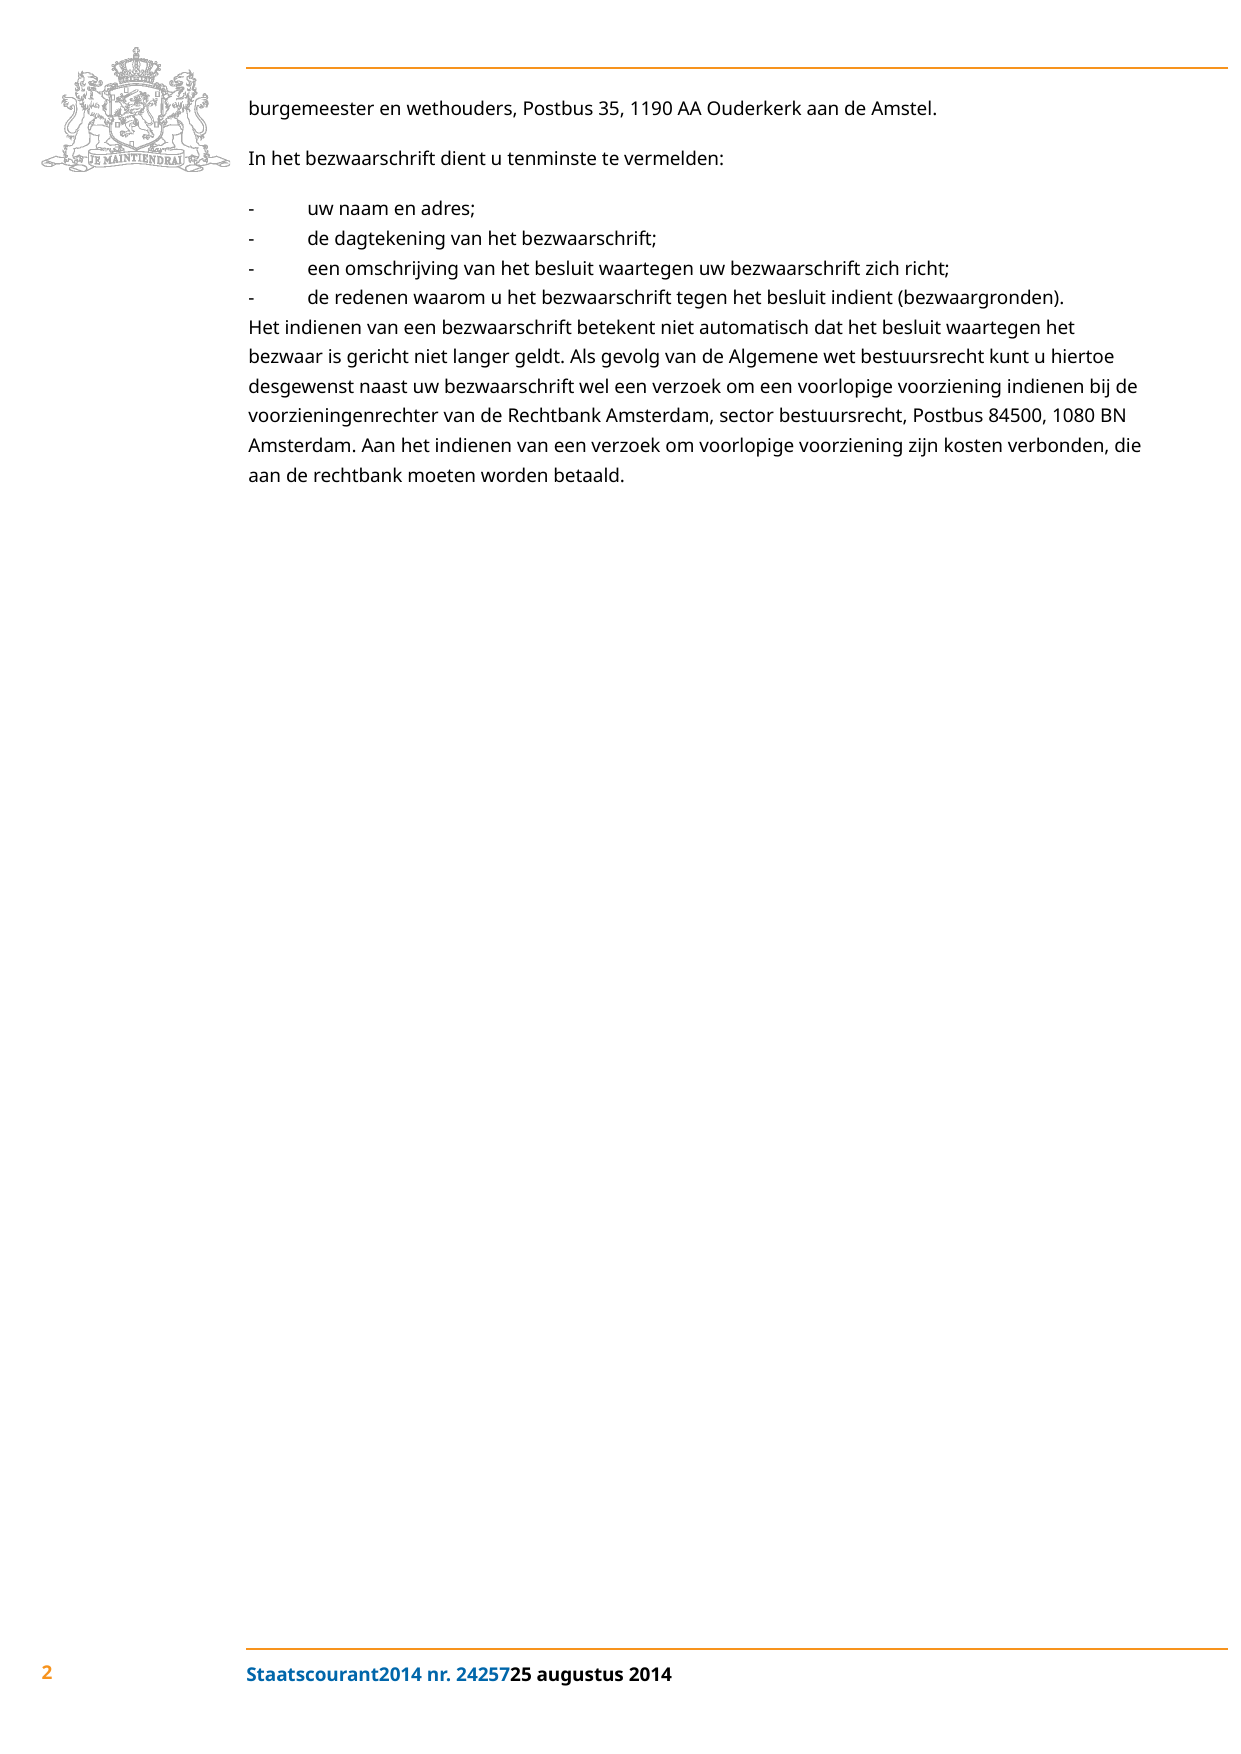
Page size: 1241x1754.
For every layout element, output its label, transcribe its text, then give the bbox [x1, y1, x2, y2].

list een omschrijving van het besluit waartegen uw bezwaarschrift zich richt; [248, 255, 1152, 281]
picture [41, 47, 231, 172]
text In het bezwaarschrift dient u tenminste te vermelden: [248, 145, 1152, 171]
text Het indienen van een bezwaarschrift betekent niet automatisch dat het besluit waartegen het bezwaar is gericht niet langer geldt. Als gevolg van de Algemene wet bestuursrecht kunt u hiertoe desgewenst naast uw bezwaarschrift wel een verzoek om een voorlopige voorziening indienen bij de voorzieningenrechter van de Rechtbank Amsterdam, sector bestuursrecht, Postbus 84500, 1080 BN Amsterdam. Aan het indienen van een verzoek om voorlopige voorziening zijn kosten verbonden, die aan de rechtbank moeten worden betaald. [248, 314, 1152, 488]
text burgemeester en wethouders, Postbus 35, 1190 AA Ouderkerk aan de Amstel. [248, 95, 1152, 121]
list de dagtekening van het bezwaarschrift; [248, 225, 1152, 251]
list de redenen waarom u het bezwaarschrift tegen het besluit indient (bezwaargronden). [248, 284, 1152, 310]
list uw naam en adres; [248, 196, 1152, 221]
